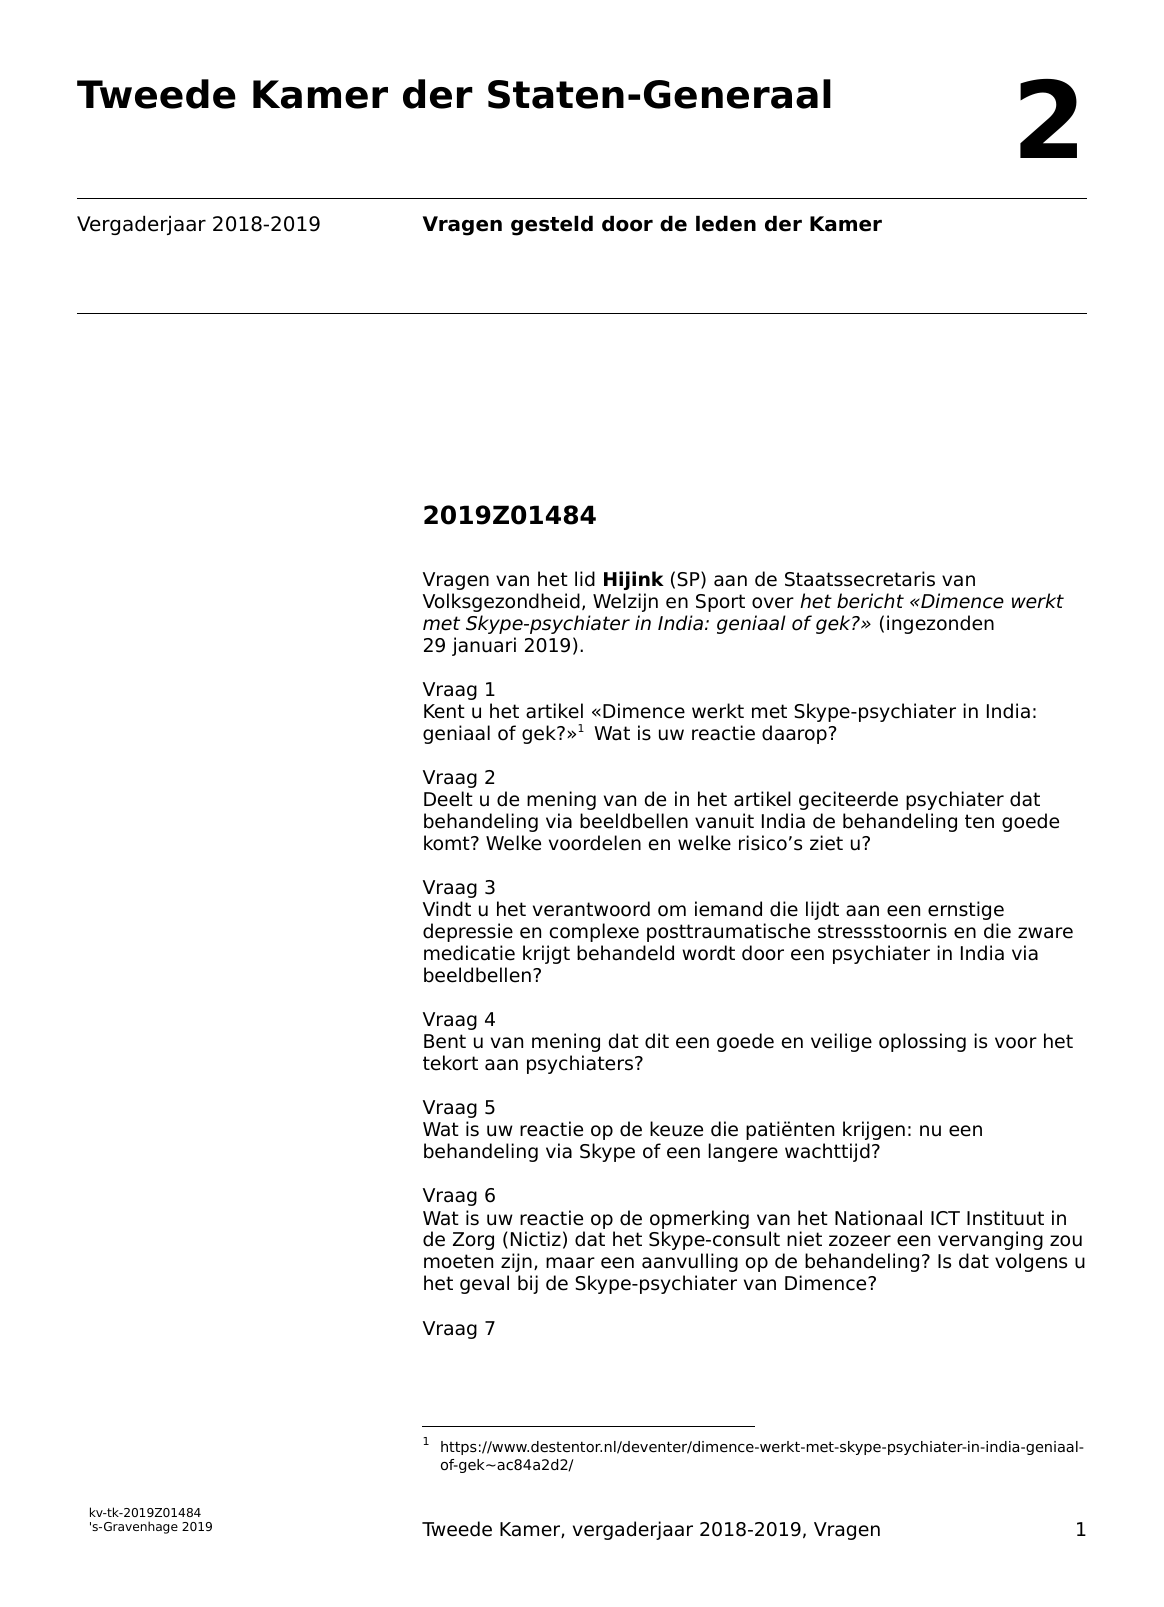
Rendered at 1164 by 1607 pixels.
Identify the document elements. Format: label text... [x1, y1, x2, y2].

text kv-tk-2019Z01484 [88, 1506, 323, 1520]
text Vindt u het verantwoord om iemand die lijdt aan een ernstige depressie en complexe posttraumatische stressstoornis en die zware medicatie krijgt behandeld wordt door een psychiater in India via beeldbellen? [422, 899, 1087, 987]
text Vraag 7 [422, 1317, 1087, 1339]
text Vraag 3 [422, 877, 1087, 899]
text Kent u het artikel «Dimence werkt met Skype-psychiater in India: geniaal of gek?» Wat is uw reactie daarop? [422, 701, 1087, 745]
table_header 2 [886, 59, 1087, 198]
text Vraag 6 [422, 1185, 1087, 1207]
table_cell Vragen gesteld door de leden der Kamer [422, 199, 1087, 313]
table_cell Vergaderjaar 2018-2019 [77, 199, 422, 313]
text Wat is uw reactie op de keuze die patiënten krijgen: nu een behandeling via Skype of een langere wachttijd? [422, 1119, 1087, 1163]
text 's-Gravenhage 2019 [88, 1520, 323, 1534]
text Vraag 5 [422, 1097, 1087, 1119]
text Vragen van het lid Hijink (SP) aan de Staatssecretaris van Volksgezondheid, Welzijn en Sport over het bericht «Dimence werkt met Skype-psychiater in India: geniaal of gek?» (ingezonden 29 januari 2019). [422, 569, 1087, 657]
text Vraag 2 [422, 767, 1087, 789]
text Vraag 4 [422, 1009, 1087, 1031]
text 2019Z01484 [422, 501, 1087, 531]
table_header Tweede Kamer der Staten-Generaal [77, 59, 886, 198]
text Wat is uw reactie op de opmerking van het Nationaal ICT Instituut in de Zorg (Nictiz) dat het Skype-consult niet zozeer een vervanging zou moeten zijn, maar een aanvulling op de behandeling? Is dat volgens u het geval bij de Skype-psychiater van Dimence? [422, 1207, 1087, 1295]
text Deelt u de mening van de in het artikel geciteerde psychiater dat behandeling via beeldbellen vanuit India de behandeling ten goede komt? Welke voordelen en welke risico’s ziet u? [422, 789, 1087, 855]
text Bent u van mening dat dit een goede en veilige oplossing is voor het tekort aan psychiaters? [422, 1031, 1087, 1075]
text https://www.destentor.nl/deventer/dimence-werkt-met-skype-psychiater-in-india-geniaal-of-gek~ac84a2d2/ [422, 1435, 1087, 1474]
text Vraag 1 [422, 679, 1087, 701]
